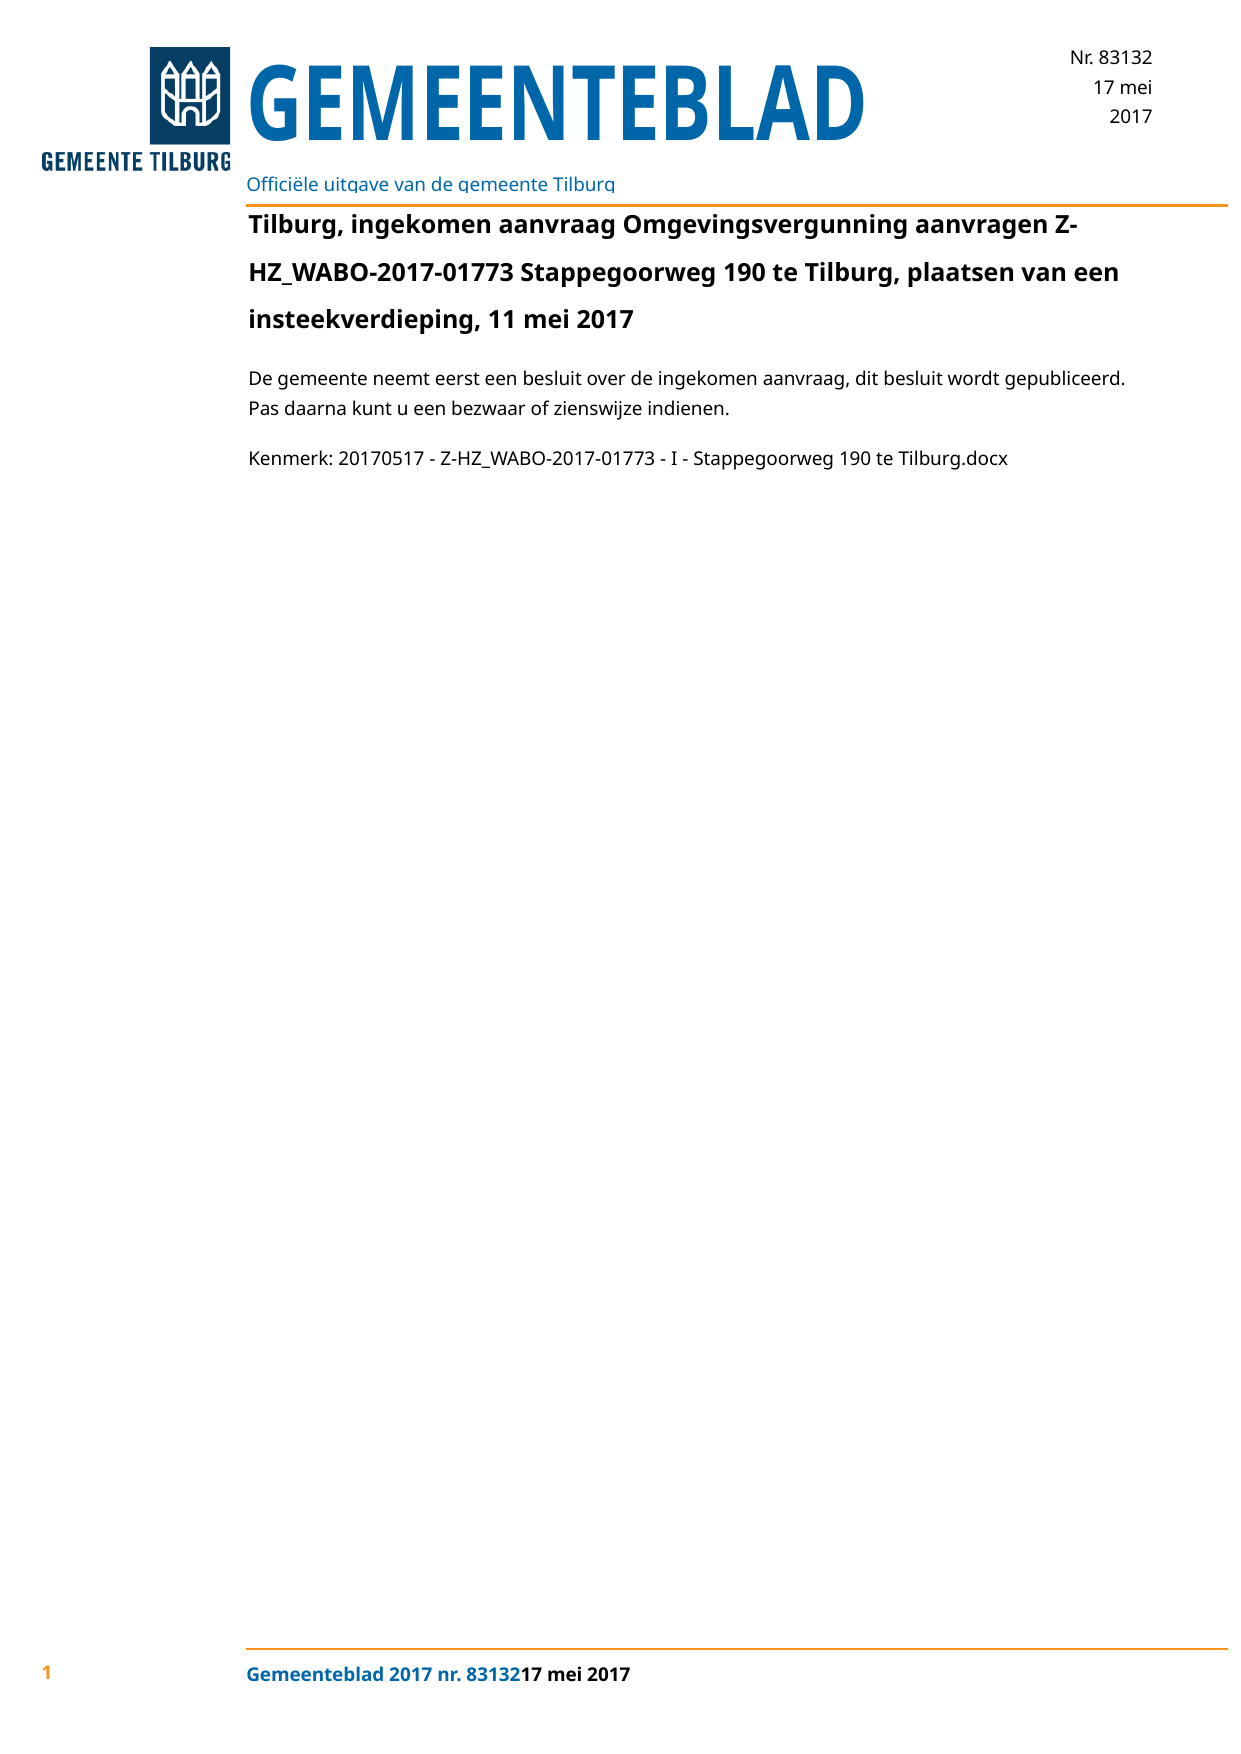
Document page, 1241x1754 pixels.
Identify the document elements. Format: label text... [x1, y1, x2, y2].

text De gemeente neemt eerst een besluit over de ingekomen aanvraag, dit besluit wordt gepubliceerd. Pas daarna kunt u een bezwaar of zienswijze indienen. [248, 366, 1152, 421]
text Tilburg, ingekomen aanvraag Omgevingsvergunning aanvragen Z-HZ_WABO-2017-01773 Stappegoorweg 190 te Tilburg, plaatsen van een insteekverdieping, 11 mei 2017 [248, 207, 1152, 336]
picture [41, 47, 231, 172]
text Kenmerk: 20170517 - Z-HZ_WABO-2017-01773 - I - Stappegoorweg 190 te Tilburg.docx [248, 446, 1152, 471]
